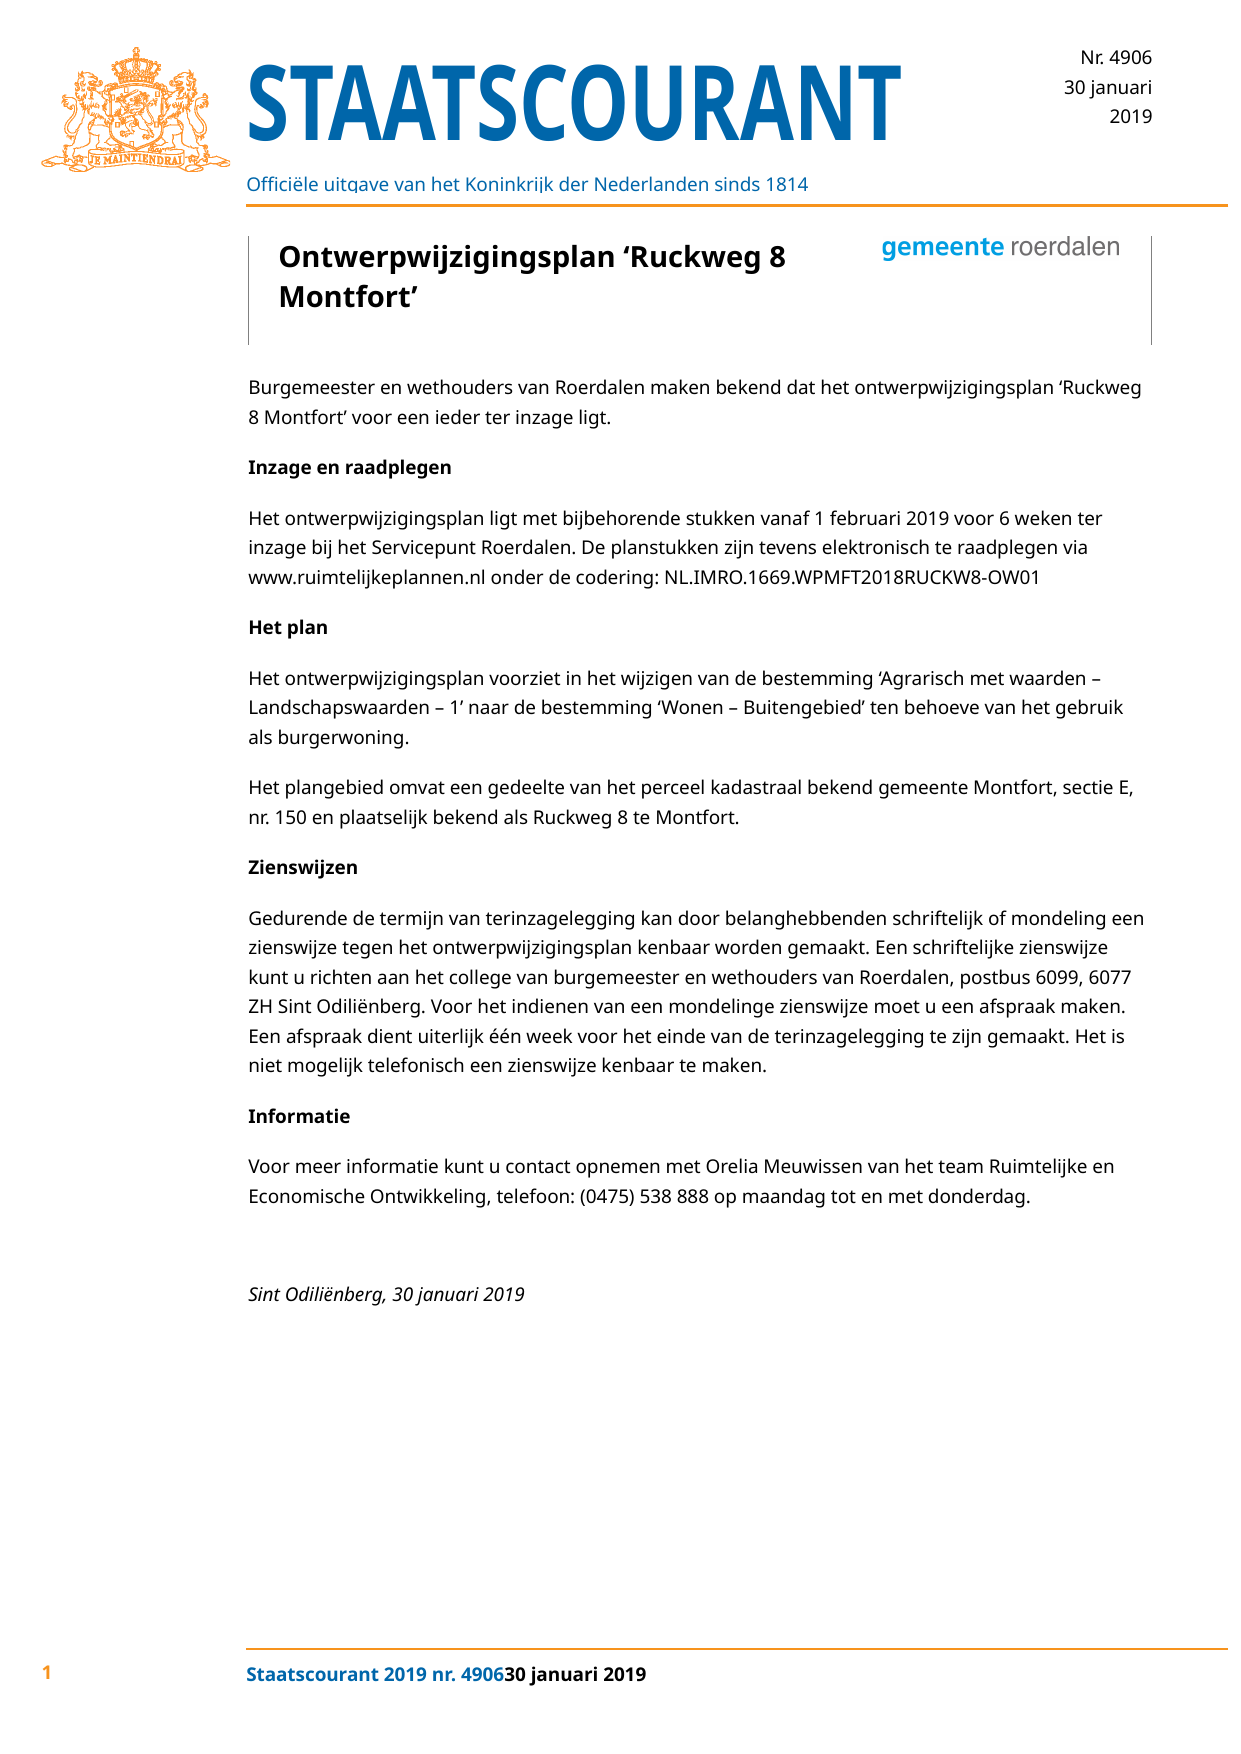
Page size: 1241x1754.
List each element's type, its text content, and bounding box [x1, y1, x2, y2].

text Het ontwerpwijzigingsplan voorziet in het wijzigen van de bestemming ‘Agrarisch met waarden – Landschapswaarden – 1’ naar de bestemming ‘Wonen – Buitengebied’ ten behoeve van het gebruik als burgerwoning. [248, 665, 1152, 749]
text Het plan [248, 614, 1152, 640]
table_header Ontwerpwijzigingsplan ‘Ruckweg 8 Montfort’ [249, 236, 850, 345]
text Sint Odiliënberg, 30 januari 2019 [248, 1281, 1152, 1307]
picture [41, 47, 231, 172]
text Burgemeester en wethouders van Roerdalen maken bekend dat het ontwerpwijzigingsplan ‘Ruckweg 8 Montfort’ voor een ieder ter inzage ligt. [248, 374, 1152, 429]
picture [882, 254, 891, 261]
text Zienswijzen [248, 854, 1152, 880]
text Het plangebied omvat een gedeelte van het perceel kadastraal bekend gemeente Montfort, sectie E, nr. 150 en plaatselijk bekend als Ruckweg 8 te Montfort. [248, 774, 1152, 829]
text Inzage en raadplegen [248, 454, 1152, 480]
text Informatie [248, 1103, 1152, 1129]
table_header [850, 236, 1151, 345]
text Gedurende de termijn van terinzagelegging kan door belanghebbenden schriftelijk of mondeling een zienswijze tegen het ontwerpwijzigingsplan kenbaar worden gemaakt. Een schriftelijke zienswijze kunt u richten aan het college van burgemeester en wethouders van Roerdalen, postbus 6099, 6077 ZH Sint Odiliënberg. Voor het indienen van een mondelinge zienswijze moet u een afspraak maken. Een afspraak dient uiterlijk één week voor het einde van de terinzagelegging te zijn gemaakt. Het is niet mogelijk telefonisch een zienswijze kenbaar te maken. [248, 905, 1152, 1078]
text Het ontwerpwijzigingsplan ligt met bijbehorende stukken vanaf 1 februari 2019 voor 6 weken ter inzage bij het Servicepunt Roerdalen. De planstukken zijn tevens elektronisch te raadplegen via www.ruimtelijkeplannen.nl onder de codering: NL.IMRO.1669.WPMFT2018RUCKW8-OW01 [248, 505, 1152, 589]
picture [882, 236, 1119, 261]
text Voor meer informatie kunt u contact opnemen met Orelia Meuwissen van het team Ruimtelijke en Economische Ontwikkeling, telefoon: (0475) 538 888 op maandag tot en met donderdag. [248, 1153, 1152, 1209]
